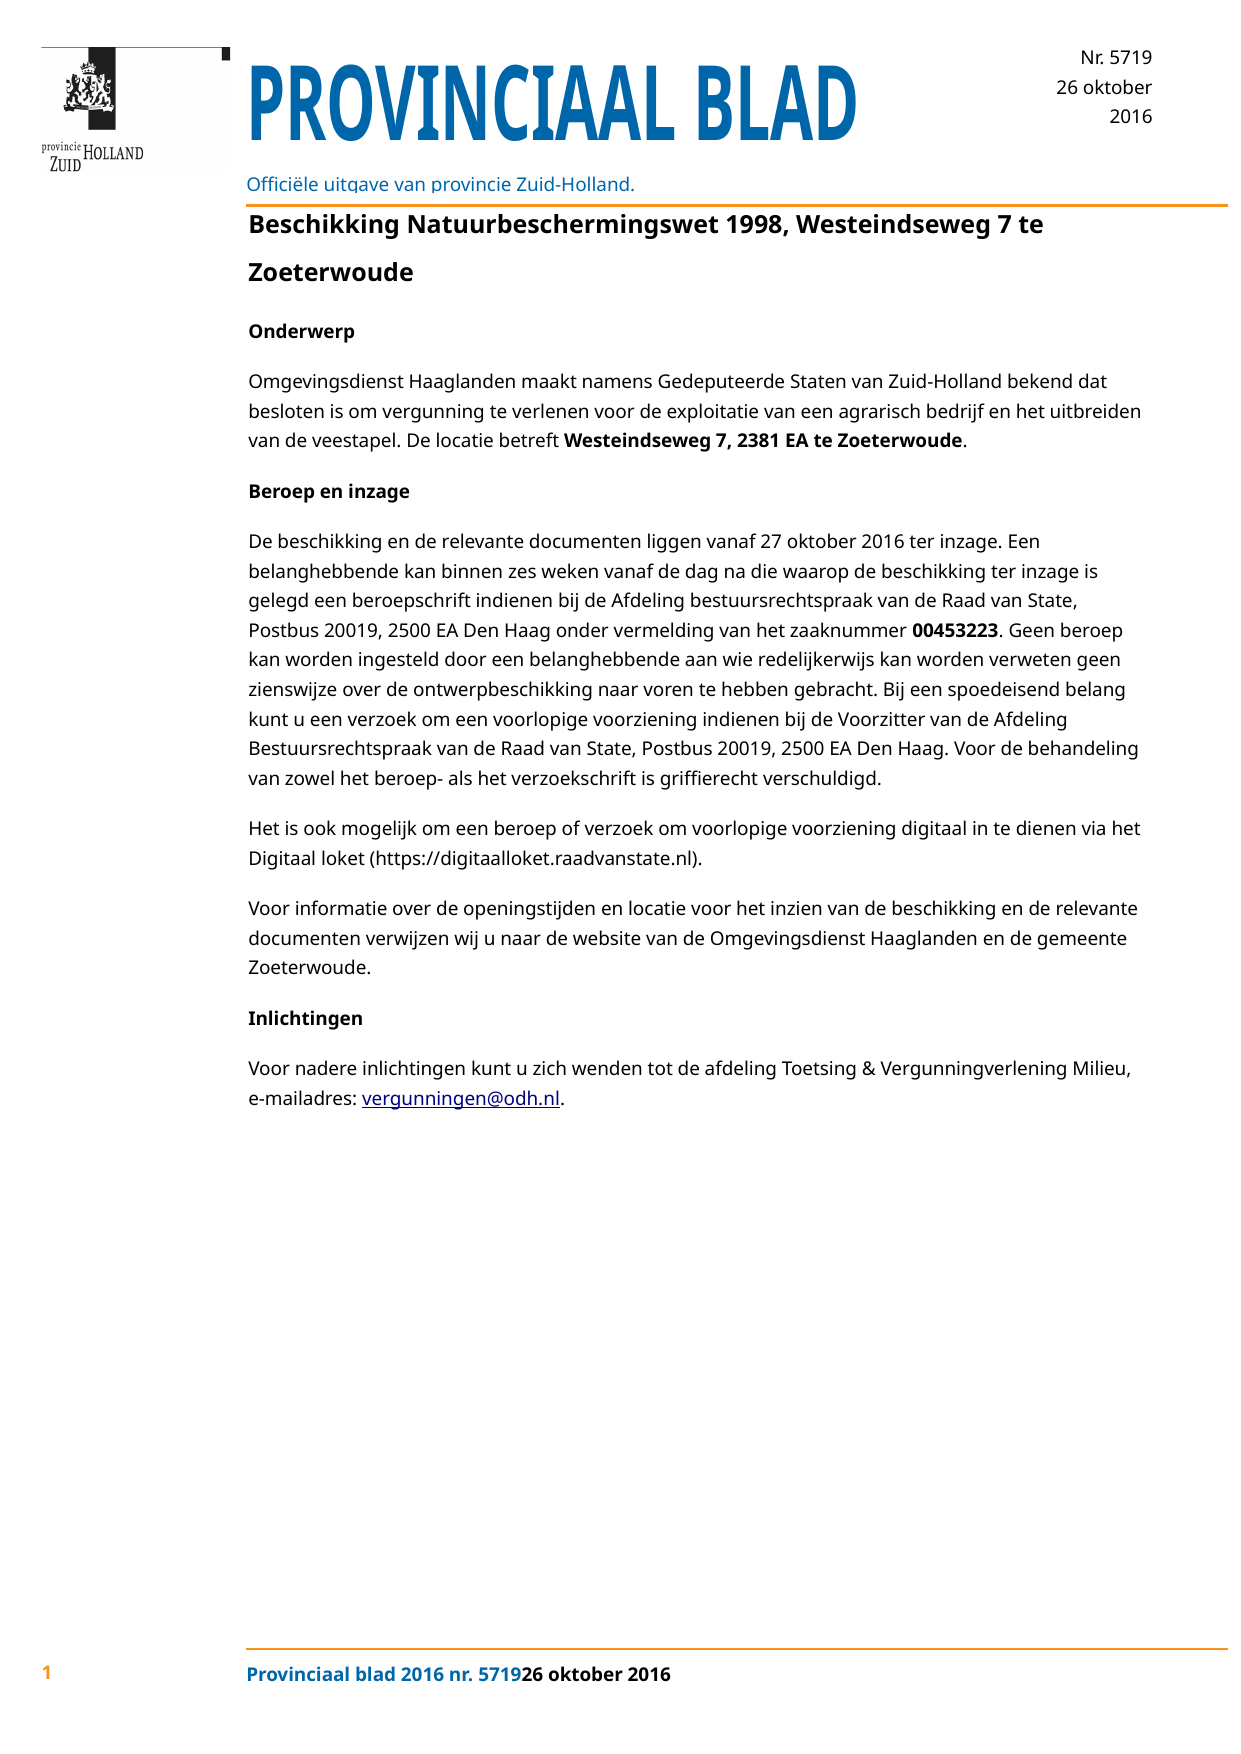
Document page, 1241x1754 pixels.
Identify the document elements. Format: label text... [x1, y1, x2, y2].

text Het is ook mogelijk om een beroep of verzoek om voorlopige voorziening digitaal in te dienen via het Digitaal loket (https://digitaalloket.raadvanstate.nl). [248, 815, 1152, 871]
text Voor nadere inlichtingen kunt u zich wenden tot de afdeling Toetsing & Vergunningverlening Milieu, e-mailadres: vergunningen@odh.nl. [248, 1055, 1152, 1111]
text Beroep en inzage [248, 478, 1152, 504]
text Omgevingsdienst Haaglanden maakt namens Gedeputeerde Staten van Zuid-Holland bekend dat besloten is om vergunning te verlenen voor de exploitatie van een agrarisch bedrijf en het uitbreiden van de veestapel. De locatie betreft Westeindseweg 7, 2381 EA te Zoeterwoude. [248, 368, 1152, 453]
text Voor informatie over de openingstijden en locatie voor het inzien van de beschikking en de relevante documenten verwijzen wij u naar de website van de Omgevingsdienst Haaglanden en de gemeente Zoeterwoude. [248, 895, 1152, 980]
text Onderwerp [248, 318, 1152, 344]
picture [41, 47, 231, 172]
text Beschikking Natuurbeschermingswet 1998, Westeindseweg 7 te Zoeterwoude [248, 207, 1152, 288]
text Inlichtingen [248, 1005, 1152, 1031]
text De beschikking en de relevante documenten liggen vanaf 27 oktober 2016 ter inzage. Een belanghebbende kan binnen zes weken vanaf de dag na die waarop de beschikking ter inzage is gelegd een beroepschrift indienen bij de Afdeling bestuursrechtspraak van de Raad van State, Postbus 20019, 2500 EA Den Haag onder vermelding van het zaaknummer 00453223. Geen beroep kan worden ingesteld door een belanghebbende aan wie redelijkerwijs kan worden verweten geen zienswijze over de ontwerpbeschikking naar voren te hebben gebracht. Bij een spoedeisend belang kunt u een verzoek om een voorlopige voorziening indienen bij de Voorzitter van de Afdeling Bestuursrechtspraak van de Raad van State, Postbus 20019, 2500 EA Den Haag. Voor de behandeling van zowel het beroep- als het verzoekschrift is griffierecht verschuldigd. [248, 528, 1152, 791]
